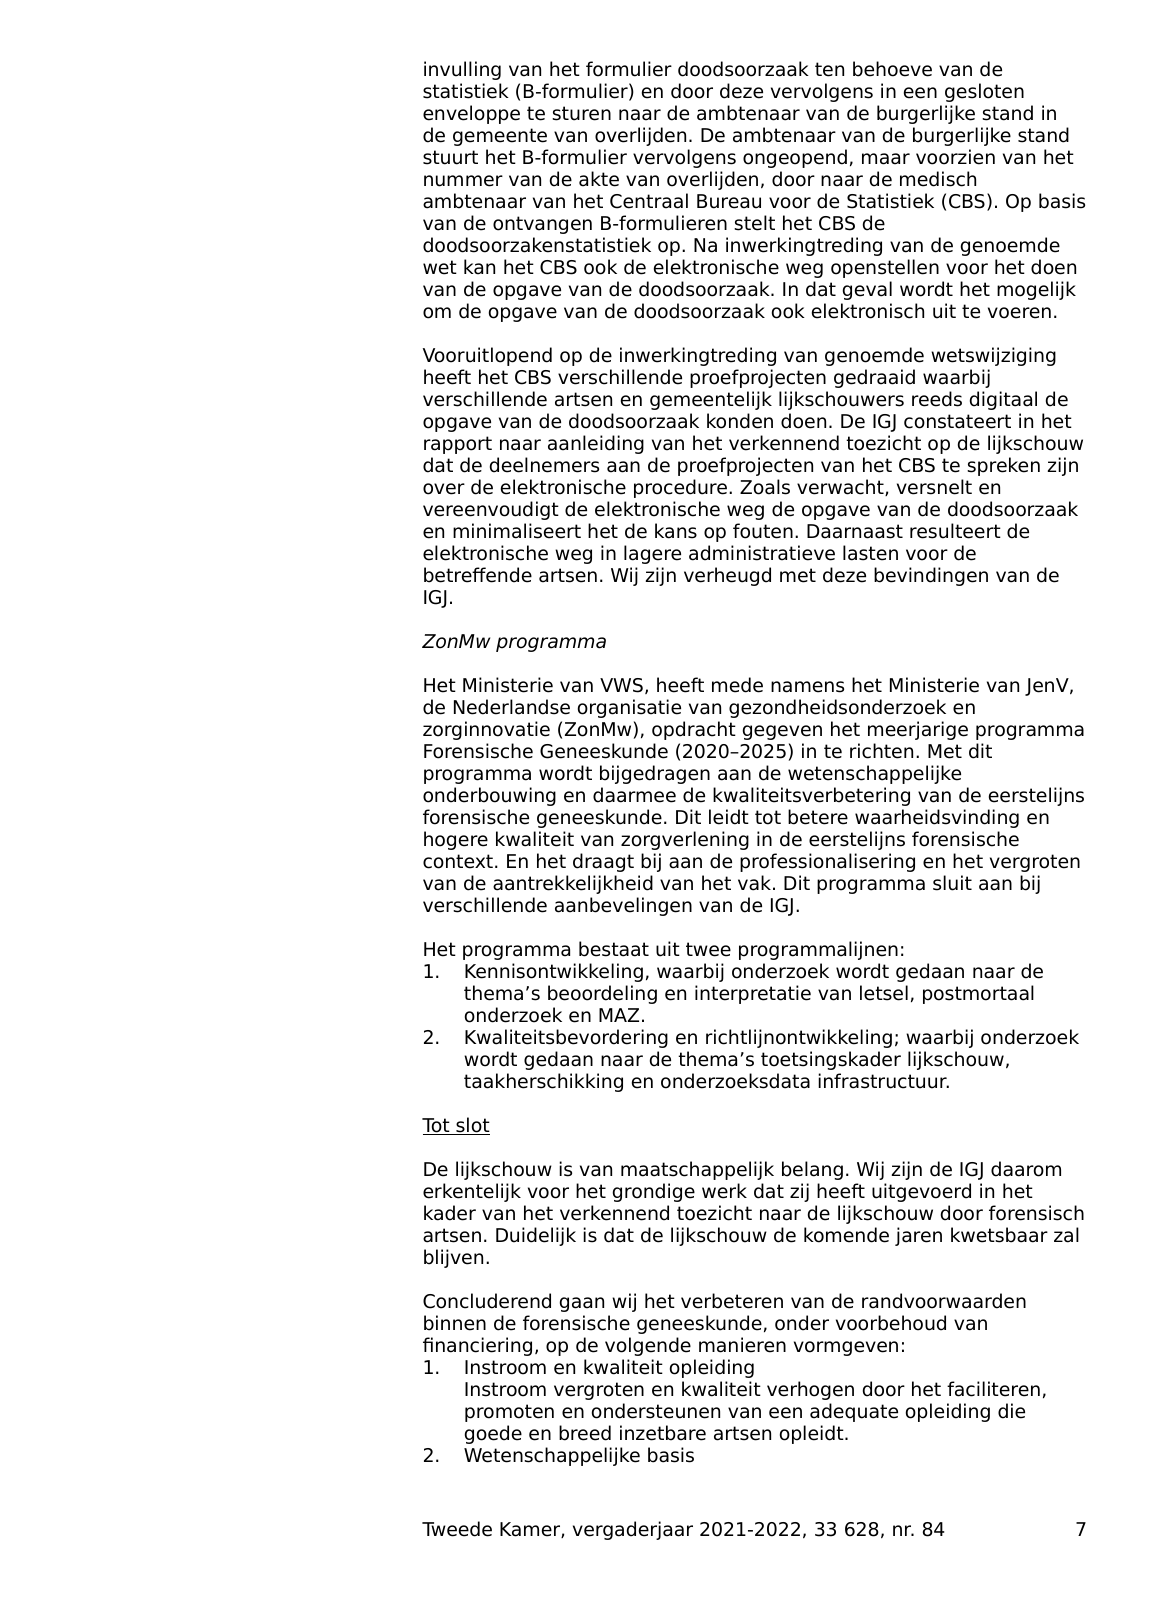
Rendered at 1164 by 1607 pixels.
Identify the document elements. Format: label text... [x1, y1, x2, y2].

text 2. Wetenschappelijke basis [422, 1445, 1087, 1467]
text Instroom vergroten en kwaliteit verhogen door het faciliteren, promoten en ondersteunen van een adequate opleiding die goede en breed inzetbare artsen opleidt. [464, 1379, 1087, 1445]
text invulling van het formulier doodsoorzaak ten behoeve van de statistiek (B-formulier) en door deze vervolgens in een gesloten enveloppe te sturen naar de ambtenaar van de burgerlijke stand in de gemeente van overlijden. De ambtenaar van de burgerlijke stand stuurt het B-formulier vervolgens ongeopend, maar voorzien van het nummer van de akte van overlijden, door naar de medisch ambtenaar van het Centraal Bureau voor de Statistiek (CBS). Op basis van de ontvangen B-formulieren stelt het CBS de doodsoorzakenstatistiek op. Na inwerkingtreding van de genoemde wet kan het CBS ook de elektronische weg openstellen voor het doen van de opgave van de doodsoorzaak. In dat geval wordt het mogelijk om de opgave van de doodsoorzaak ook elektronisch uit te voeren. [422, 59, 1087, 323]
text Vooruitlopend op de inwerkingtreding van genoemde wetswijziging heeft het CBS verschillende proefprojecten gedraaid waarbij verschillende artsen en gemeentelijk lijkschouwers reeds digitaal de opgave van de doodsoorzaak konden doen. De IGJ constateert in het rapport naar aanleiding van het verkennend toezicht op de lijkschouw dat de deelnemers aan de proefprojecten van het CBS te spreken zijn over de elektronische procedure. Zoals verwacht, versnelt en vereenvoudigt de elektronische weg de opgave van de doodsoorzaak en minimaliseert het de kans op fouten. Daarnaast resulteert de elektronische weg in lagere administratieve lasten voor de betreffende artsen. Wij zijn verheugd met deze bevindingen van de IGJ. [422, 345, 1087, 609]
text 1. Kennisontwikkeling, waarbij onderzoek wordt gedaan naar de thema’s beoordeling en interpretatie van letsel, postmortaal onderzoek en MAZ. [422, 961, 1087, 1027]
text Concluderend gaan wij het verbeteren van de randvoorwaarden binnen de forensische geneeskunde, onder voorbehoud van financiering, op de volgende manieren vormgeven: [422, 1291, 1087, 1357]
text 1. Instroom en kwaliteit opleiding [422, 1357, 1087, 1379]
subtitle ZonMw programma [422, 631, 1087, 653]
text Het Ministerie van VWS, heeft mede namens het Ministerie van JenV, de Nederlandse organisatie van gezondheidsonderzoek en zorginnovatie (ZonMw), opdracht gegeven het meerjarige programma Forensische Geneeskunde (2020–2025) in te richten. Met dit programma wordt bijgedragen aan de wetenschappelijke onderbouwing en daarmee de kwaliteitsverbetering van de eerstelijns forensische geneeskunde. Dit leidt tot betere waarheidsvinding en hogere kwaliteit van zorgverlening in de eerstelijns forensische context. En het draagt bij aan de professionalisering en het vergroten van de aantrekkelijkheid van het vak. Dit programma sluit aan bij verschillende aanbevelingen van de IGJ. [422, 675, 1087, 917]
text 2. Kwaliteitsbevordering en richtlijnontwikkeling; waarbij onderzoek wordt gedaan naar de thema’s toetsingskader lijkschouw, taakherschikking en onderzoeksdata infrastructuur. [422, 1027, 1087, 1093]
text Het programma bestaat uit twee programmalijnen: [422, 939, 1087, 961]
subtitle Tot slot [422, 1115, 1087, 1137]
text De lijkschouw is van maatschappelijk belang. Wij zijn de IGJ daarom erkentelijk voor het grondige werk dat zij heeft uitgevoerd in het kader van het verkennend toezicht naar de lijkschouw door forensisch artsen. Duidelijk is dat de lijkschouw de komende jaren kwetsbaar zal blijven. [422, 1159, 1087, 1269]
